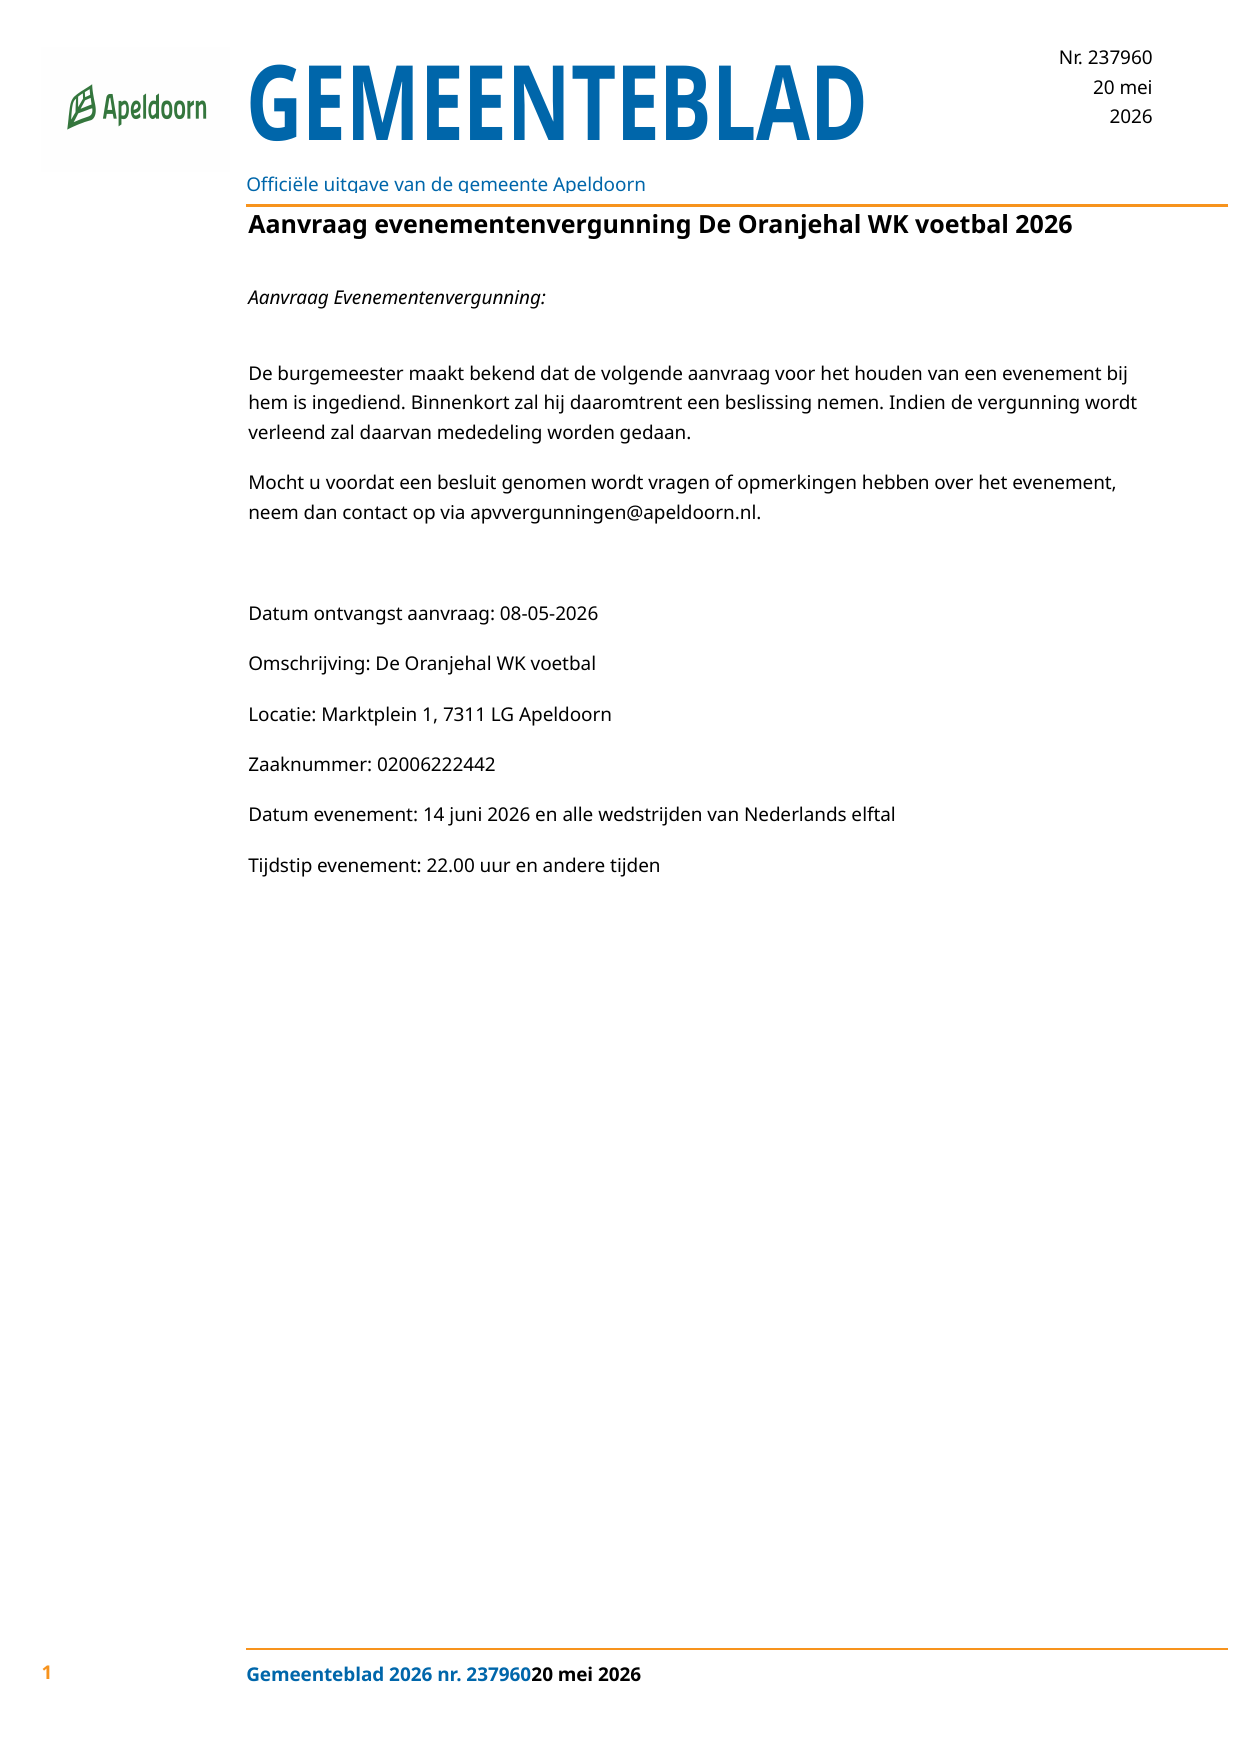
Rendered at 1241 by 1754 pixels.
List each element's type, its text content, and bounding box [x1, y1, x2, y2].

text Locatie: Marktplein 1, 7311 LG Apeldoorn [248, 701, 1152, 727]
text Aanvraag evenementenvergunning De Oranjehal WK voetbal 2026 [248, 207, 1152, 241]
text Datum ontvangst aanvraag: 08-05-2026 [248, 600, 1152, 626]
picture [41, 47, 231, 172]
text Omschrijving: De Oranjehal WK voetbal [248, 650, 1152, 676]
text De burgemeester maakt bekend dat de volgende aanvraag voor het houden van een evenement bij hem is ingediend. Binnenkort zal hij daaromtrent een beslissing nemen. Indien de vergunning wordt verleend zal daarvan mededeling worden gedaan. [248, 360, 1152, 445]
text Zaaknummer: 02006222442 [248, 751, 1152, 777]
text Tijdstip evenement: 22.00 uur en andere tijden [248, 852, 1152, 878]
text Datum evenement: 14 juni 2026 en alle wedstrijden van Nederlands elftal [248, 802, 1152, 827]
text Mocht u voordat een besluit genomen wordt vragen of opmerkingen hebben over het evenement, neem dan contact op via apvvergunningen@apeldoorn.nl. [248, 469, 1152, 525]
text Aanvraag Evenementenvergunning: [248, 284, 1152, 309]
